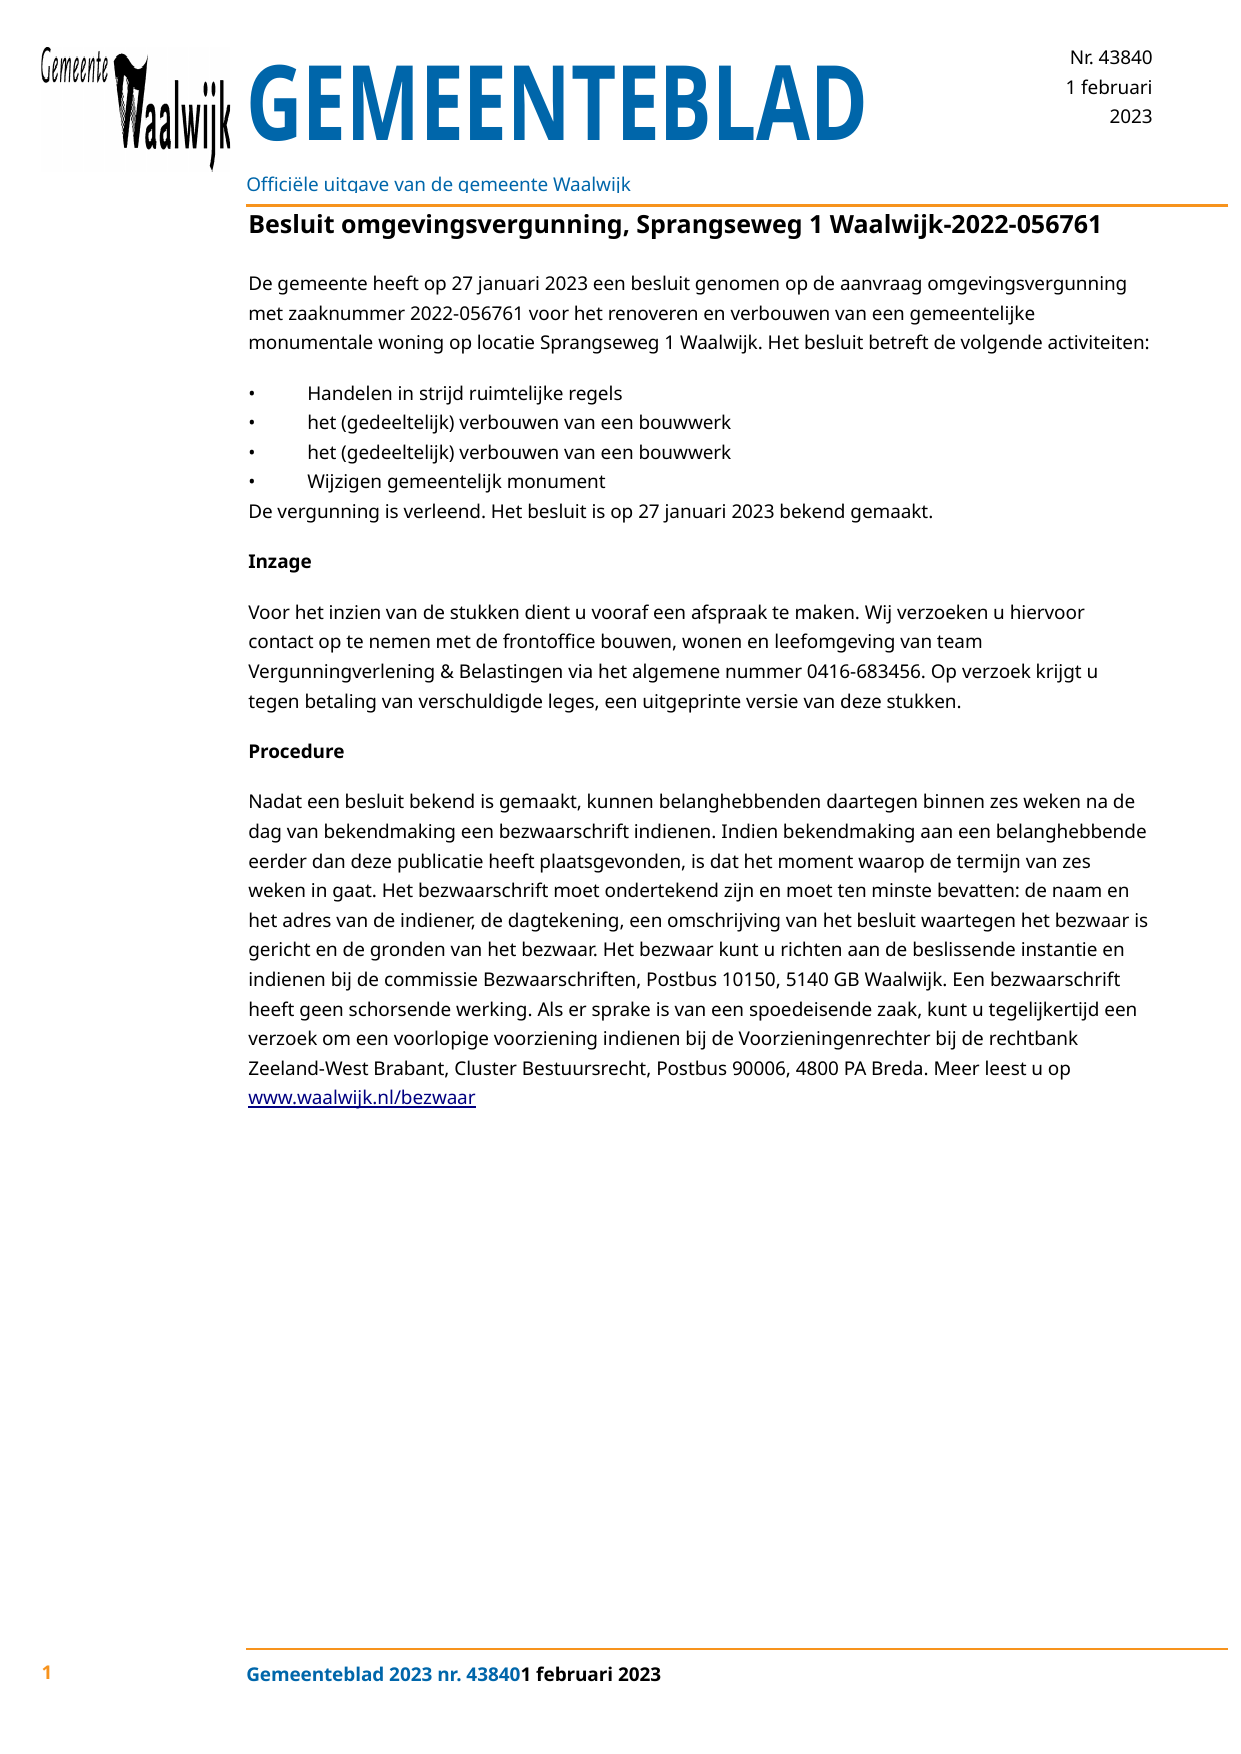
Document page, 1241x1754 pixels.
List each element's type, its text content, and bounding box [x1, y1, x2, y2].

list het (gedeeltelijk) verbouwen van een bouwwerk [248, 409, 1152, 435]
list het (gedeeltelijk) verbouwen van een bouwwerk [248, 439, 1152, 465]
text De gemeente heeft op 27 januari 2023 een besluit genomen op de aanvraag omgevingsvergunning met zaaknummer 2022-056761 voor het renoveren en verbouwen van een gemeentelijke monumentale woning op locatie Sprangseweg 1 Waalwijk. Het besluit betreft de volgende activiteiten: [248, 270, 1152, 355]
text Nadat een besluit bekend is gemaakt, kunnen belanghebbenden daartegen binnen zes weken na de dag van bekendmaking een bezwaarschrift indienen. Indien bekendmaking aan een belanghebbende eerder dan deze publicatie heeft plaatsgevonden, is dat het moment waarop de termijn van zes weken in gaat. Het bezwaarschrift moet ondertekend zijn en moet ten minste bevatten: de naam en het adres van de indiener, de dagtekening, een omschrijving van het besluit waartegen het bezwaar is gericht en de gronden van het bezwaar. Het bezwaar kunt u richten aan de beslissende instantie en indienen bij de commissie Bezwaarschriften, Postbus 10150, 5140 GB Waalwijk. Een bezwaarschrift heeft geen schorsende werking. Als er sprake is van een spoedeisende zaak, kunt u tegelijkertijd een verzoek om een voorlopige voorziening indienen bij de Voorzieningenrechter bij de rechtbank Zeeland-West Brabant, Cluster Bestuursrecht, Postbus 90006, 4800 PA Breda. Meer leest u op www.waalwijk.nl/bezwaar [248, 789, 1152, 1110]
text Besluit omgevingsvergunning, Sprangseweg 1 Waalwijk-2022-056761 [248, 207, 1152, 241]
text Inzage [248, 549, 1152, 574]
text De vergunning is verleend. Het besluit is op 27 januari 2023 bekend gemaakt. [248, 498, 1152, 524]
text Procedure [248, 738, 1152, 764]
picture [41, 47, 231, 172]
list Handelen in strijd ruimtelijke regels [248, 380, 1152, 406]
list Wijzigen gemeentelijk monument [248, 469, 1152, 494]
text Voor het inzien van de stukken dient u vooraf een afspraak te maken. Wij verzoeken u hiervoor contact op te nemen met de frontoffice bouwen, wonen en leefomgeving van team Vergunningverlening & Belastingen via het algemene nummer 0416-683456. Op verzoek krijgt u tegen betaling van verschuldigde leges, een uitgeprinte versie van deze stukken. [248, 599, 1152, 713]
